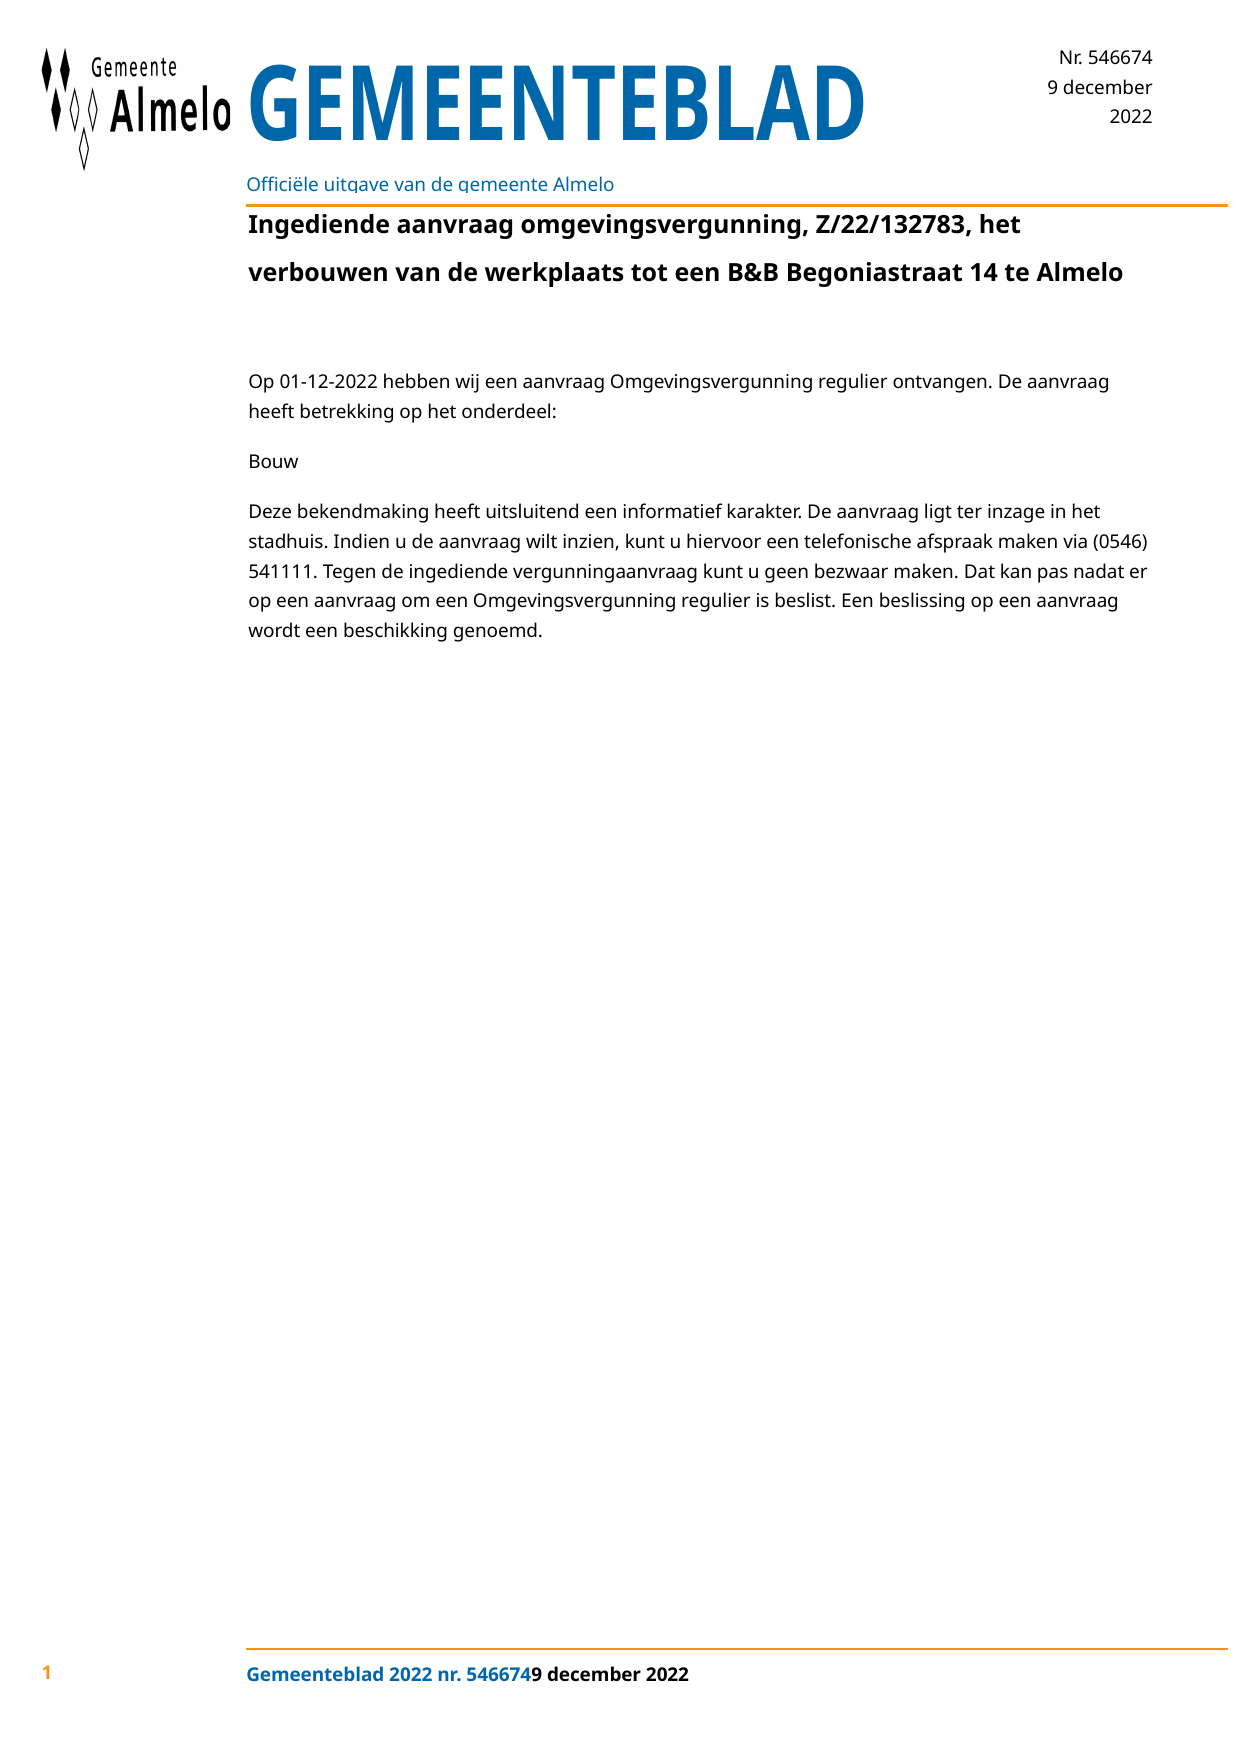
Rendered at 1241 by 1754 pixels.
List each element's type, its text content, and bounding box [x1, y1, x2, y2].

text Ingediende aanvraag omgevingsvergunning, Z/22/132783, het verbouwen van de werkplaats tot een B&B Begoniastraat 14 te Almelo [248, 207, 1152, 288]
text Bouw [248, 448, 1152, 474]
picture [41, 47, 231, 172]
text Deze bekendmaking heeft uitsluitend een informatief karakter. De aanvraag ligt ter inzage in het stadhuis. Indien u de aanvraag wilt inzien, kunt u hiervoor een telefonische afspraak maken via (0546) 541111. Tegen de ingediende vergunningaanvraag kunt u geen bezwaar maken. Dat kan pas nadat er op een aanvraag om een Omgevingsvergunning regulier is beslist. Een beslissing op een aanvraag wordt een beschikking genoemd. [248, 499, 1152, 643]
text Op 01-12-2022 hebben wij een aanvraag Omgevingsvergunning regulier ontvangen. De aanvraag heeft betrekking op het onderdeel: [248, 368, 1152, 424]
